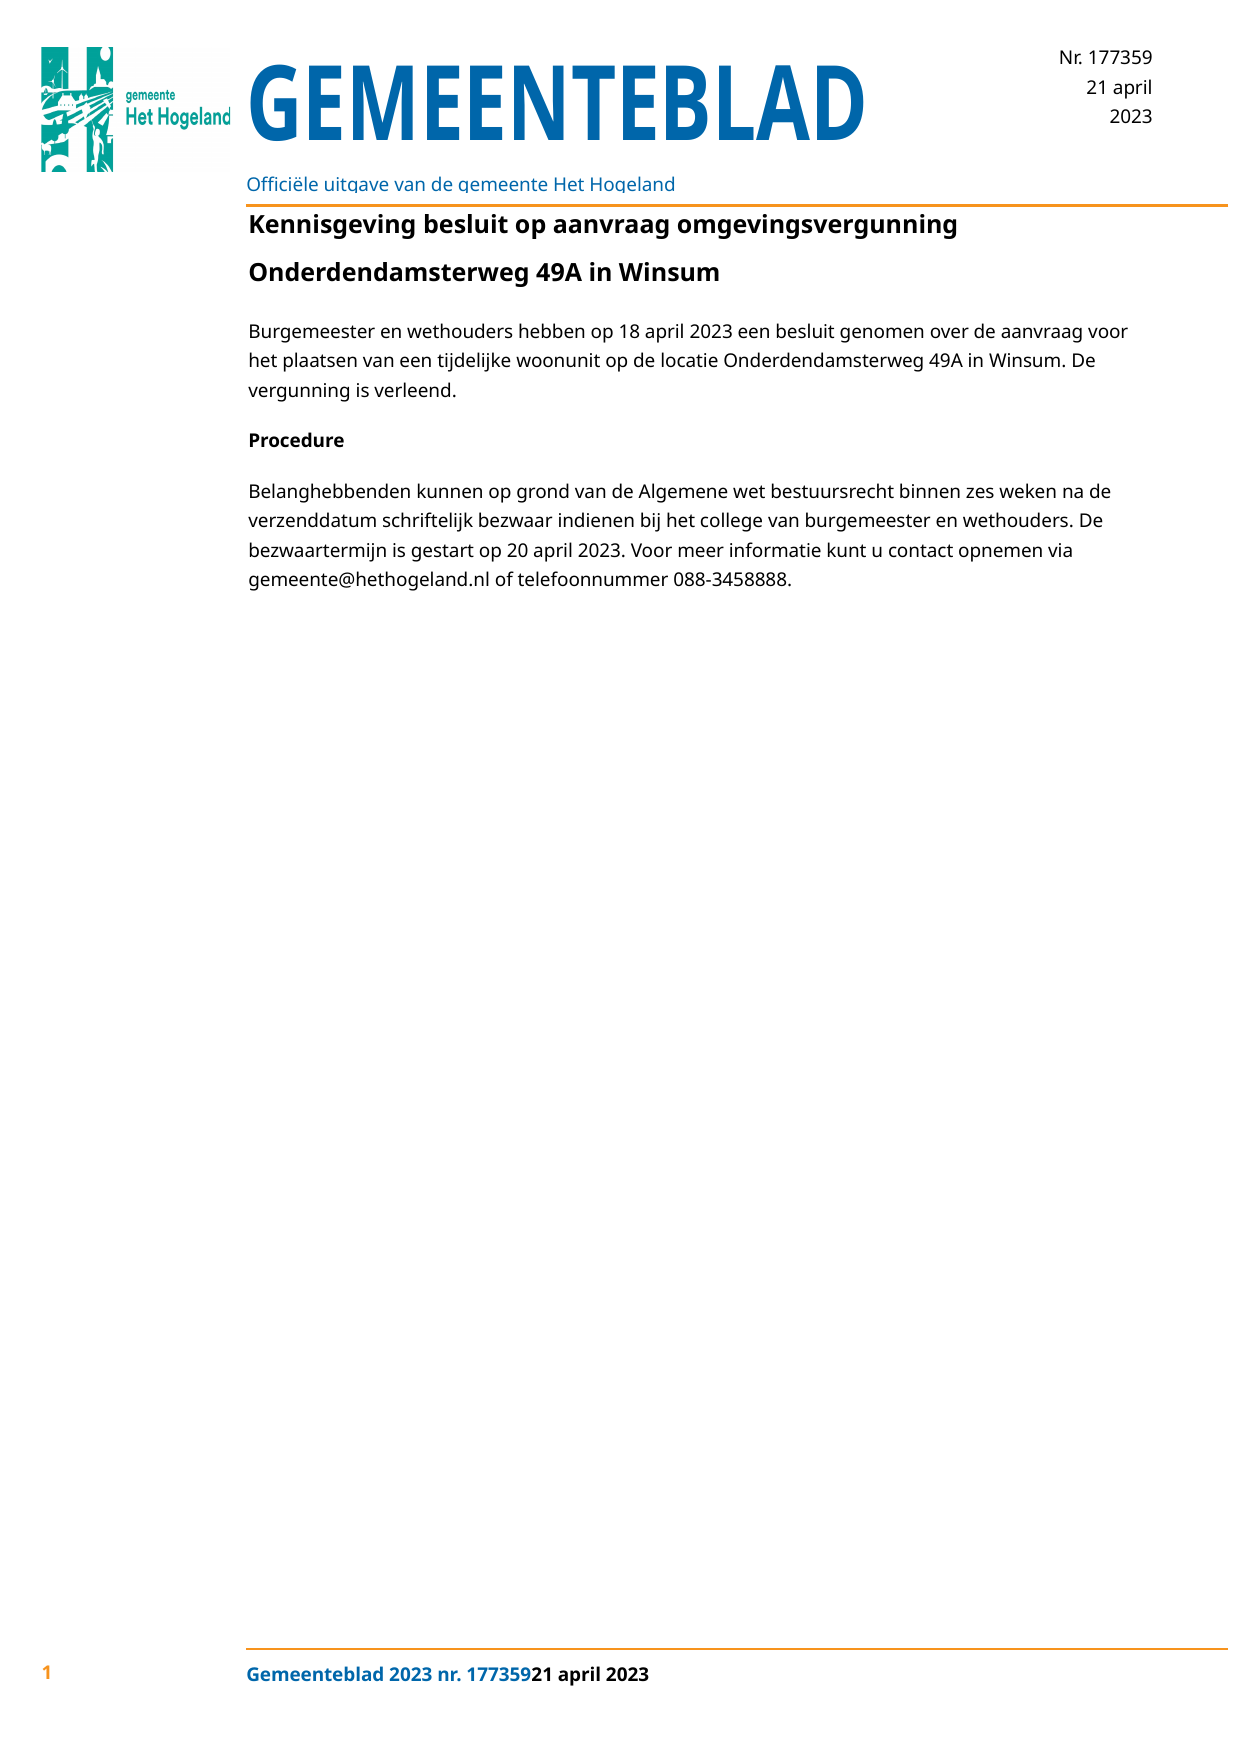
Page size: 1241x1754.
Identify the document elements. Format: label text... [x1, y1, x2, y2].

text Burgemeester en wethouders hebben op 18 april 2023 een besluit genomen over de aanvraag voor het plaatsen van een tijdelijke woonunit op de locatie Onderdendamsterweg 49A in Winsum. De vergunning is verleend. [248, 318, 1152, 403]
text Kennisgeving besluit op aanvraag omgevingsvergunning Onderdendamsterweg 49A in Winsum [248, 207, 1152, 288]
text Belanghebbenden kunnen op grond van de Algemene wet bestuursrecht binnen zes weken na de verzenddatum schriftelijk bezwaar indienen bij het college van burgemeester en wethouders. De bezwaartermijn is gestart op 20 april 2023. Voor meer informatie kunt u contact opnemen via gemeente@hethogeland.nl of telefoonnummer 088-3458888. [248, 478, 1152, 592]
text Procedure [248, 427, 1152, 453]
picture [41, 47, 231, 172]
